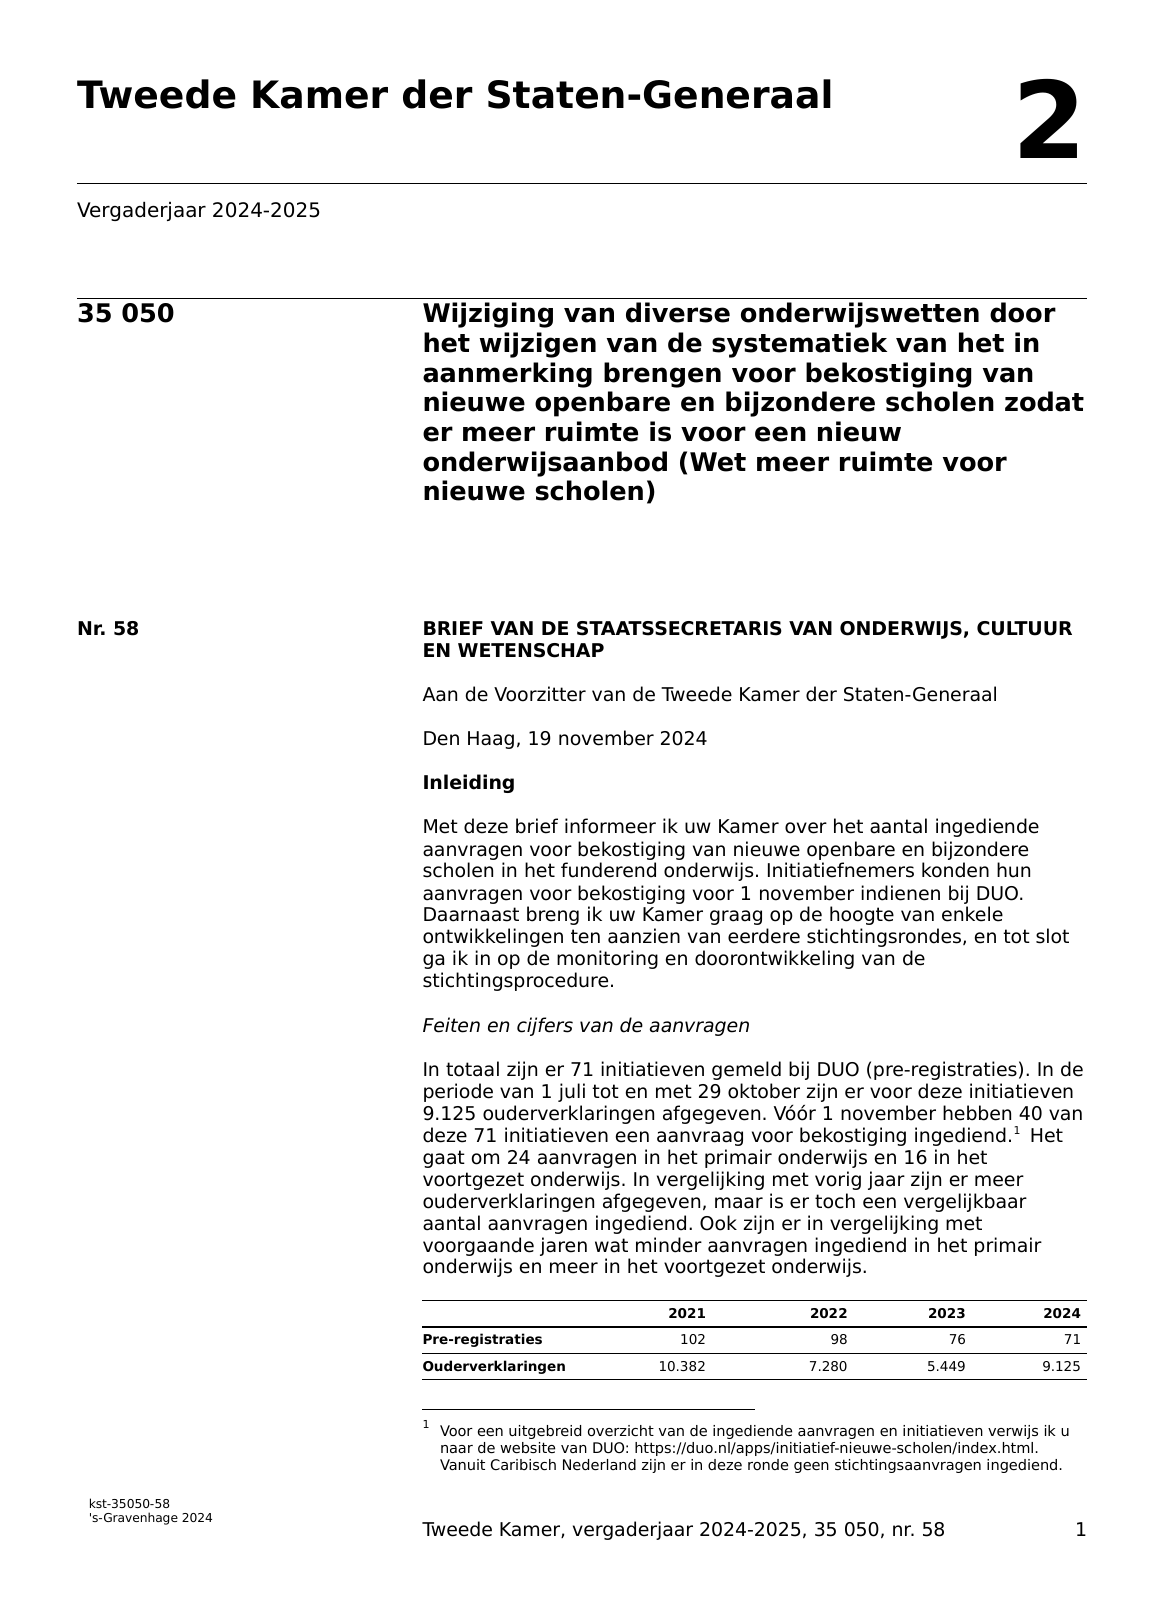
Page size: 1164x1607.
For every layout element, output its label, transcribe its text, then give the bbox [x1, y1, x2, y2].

text kst-35050-58 [88, 1497, 323, 1511]
text 's-Gravenhage 2024 [88, 1511, 323, 1525]
subtitle 35 050 Wijziging van diverse onderwijswetten door het wijzigen van de systematiek van het in aanmerking brengen voor bekostiging van nieuwe openbare en bijzondere scholen zodat er meer ruimte is voor een nieuw onderwijsaanbod (Wet meer ruimte voor nieuwe scholen) [77, 299, 1087, 507]
table_cell Ouderverklaringen [422, 1354, 570, 1379]
table_header 2021 [570, 1301, 712, 1326]
table_cell Pre-registraties [422, 1328, 570, 1353]
table_cell 71 [971, 1328, 1087, 1353]
table_cell 7.280 [712, 1354, 853, 1379]
text In totaal zijn er 71 initiatieven gemeld bij DUO (pre-registraties). In de periode van 1 juli tot en met 29 oktober zijn er voor deze initiatieven 9.125 ouderverklaringen afgegeven. Vóór 1 november hebben 40 van deze 71 initiatieven een aanvraag voor bekostiging ingediend. Het gaat om 24 aanvragen in het primair onderwijs en 16 in het voortgezet onderwijs. In vergelijking met vorig jaar zijn er meer ouderverklaringen afgegeven, maar is er toch een vergelijkbaar aantal aanvragen ingediend. Ook zijn er in vergelijking met voorgaande jaren wat minder aanvragen ingediend in het primair onderwijs en meer in het voortgezet onderwijs. [422, 1059, 1087, 1278]
table_header 2023 [853, 1301, 971, 1326]
table_header Tweede Kamer der Staten-Generaal [77, 59, 886, 183]
text Den Haag, 19 november 2024 [422, 728, 1087, 750]
text Voor een uitgebreid overzicht van de ingediende aanvragen en initiatieven verwijs ik u naar de website van DUO: https://duo.nl/apps/initiatief-nieuwe-scholen/index.html. Vanuit Caribisch Nederland zijn er in deze ronde geen stichtingsaanvragen ingediend. [422, 1418, 1087, 1474]
table_header [422, 1301, 570, 1326]
table_header 2024 [971, 1301, 1087, 1326]
table_header 2022 [712, 1301, 853, 1326]
subtitle Inleiding [422, 772, 1087, 794]
subtitle Feiten en cijfers van de aanvragen [422, 1014, 1087, 1036]
table_cell 102 [570, 1328, 712, 1353]
table_cell 10.382 [570, 1354, 712, 1379]
text Met deze brief informeer ik uw Kamer over het aantal ingediende aanvragen voor bekostiging van nieuwe openbare en bijzondere scholen in het funderend onderwijs. Initiatiefnemers konden hun aanvragen voor bekostiging voor 1 november indienen bij DUO. Daarnaast breng ik uw Kamer graag op de hoogte van enkele ontwikkelingen ten aanzien van eerdere stichtingsrondes, en tot slot ga ik in op de monitoring en doorontwikkeling van de stichtingsprocedure. [422, 816, 1087, 992]
table_cell 98 [712, 1328, 853, 1353]
text Aan de Voorzitter van de Tweede Kamer der Staten-Generaal [422, 684, 1087, 706]
table_cell 76 [853, 1328, 971, 1353]
table_cell 9.125 [971, 1354, 1087, 1379]
table_header 2 [886, 59, 1087, 183]
table_cell 5.449 [853, 1354, 971, 1379]
table_cell Vergaderjaar 2024-2025 [77, 184, 1087, 298]
subtitle Nr. 58 BRIEF VAN DE STAATSSECRETARIS VAN ONDERWIJS, CULTUUR EN WETENSCHAP [77, 618, 1087, 662]
